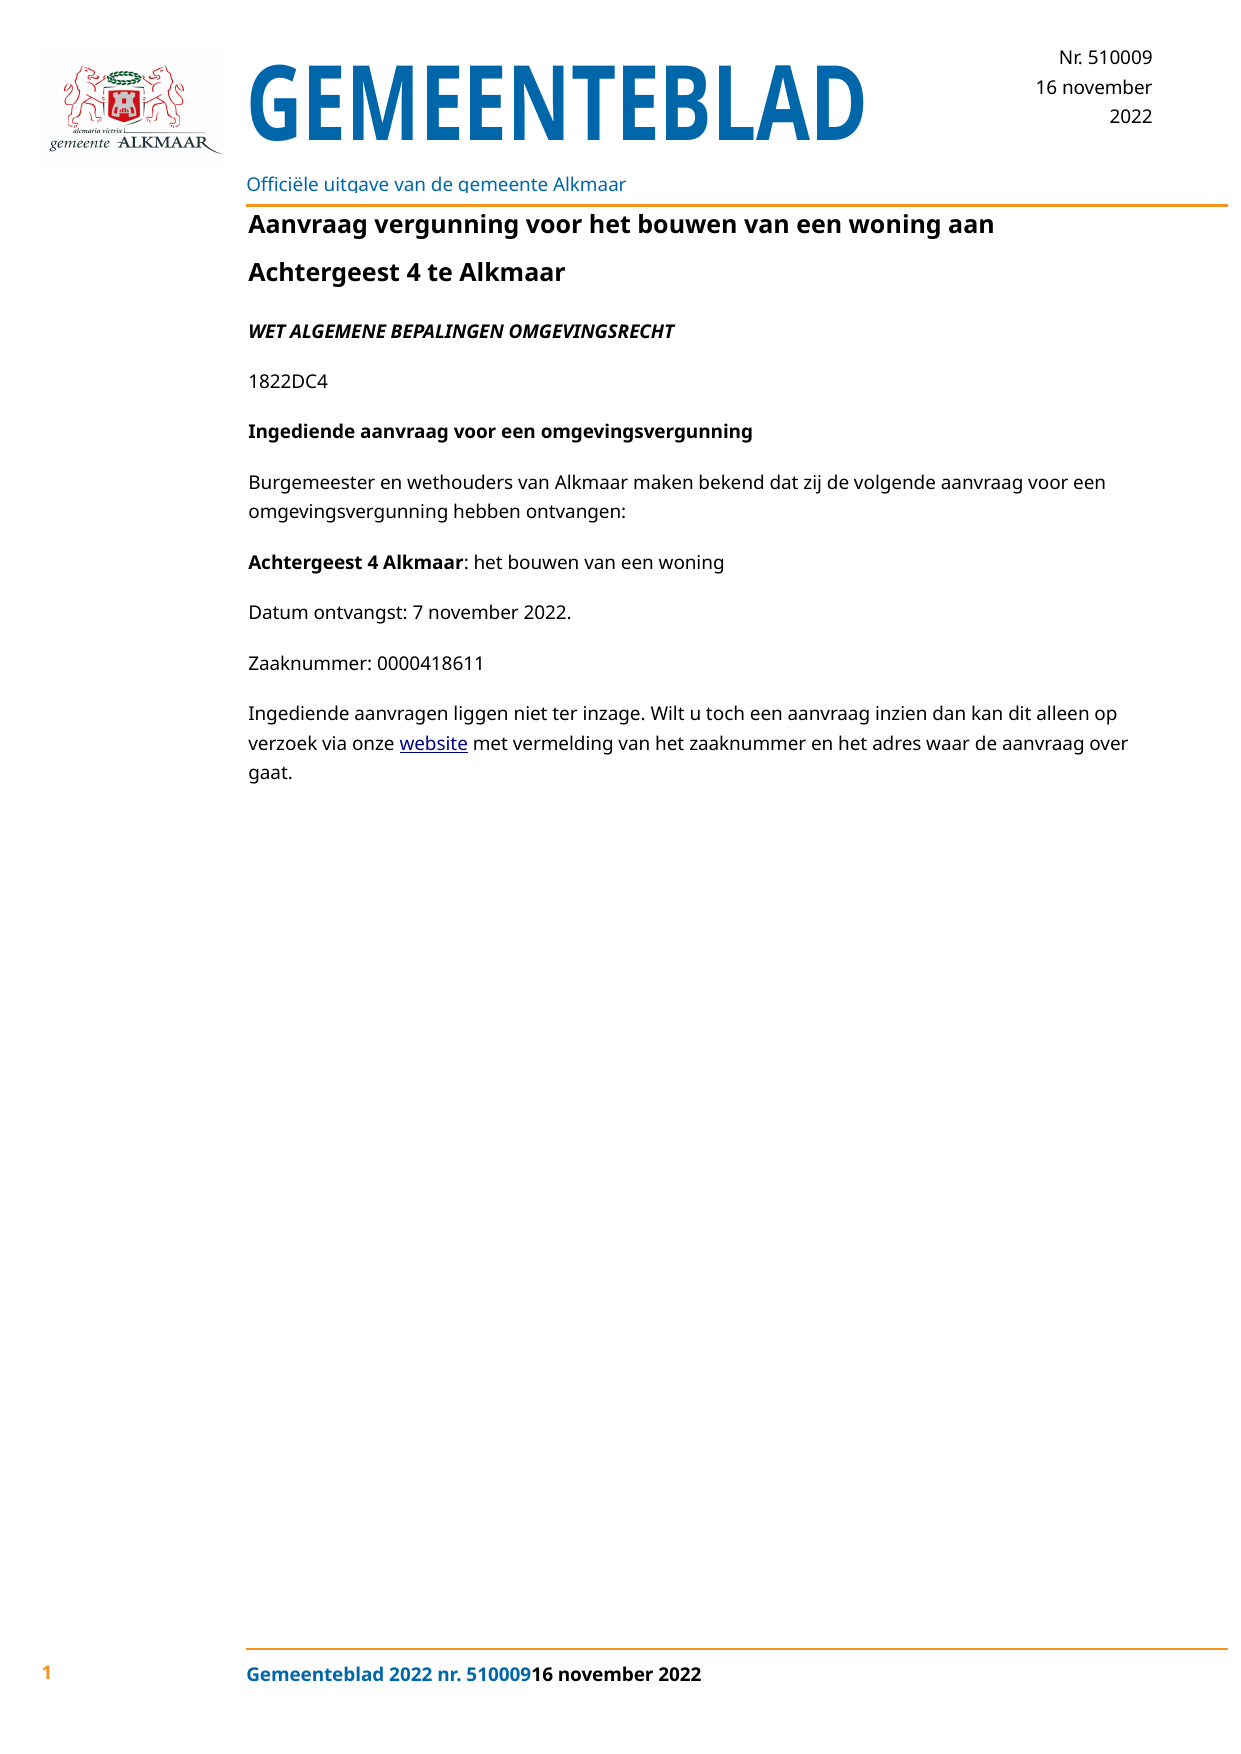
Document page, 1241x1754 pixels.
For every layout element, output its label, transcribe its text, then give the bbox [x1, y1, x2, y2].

text Ingediende aanvraag voor een omgevingsvergunning [248, 419, 1152, 444]
text Achtergeest 4 Alkmaar: het bouwen van een woning [248, 549, 1152, 575]
text Zaaknummer: 0000418611 [248, 650, 1152, 676]
text Aanvraag vergunning voor het bouwen van een woning aan Achtergeest 4 te Alkmaar [248, 207, 1152, 288]
picture [41, 47, 231, 172]
text Datum ontvangst: 7 november 2022. [248, 599, 1152, 625]
text Burgemeester en wethouders van Alkmaar maken bekend dat zij de volgende aanvraag voor een omgevingsvergunning hebben ontvangen: [248, 469, 1152, 524]
text WET ALGEMENE BEPALINGEN OMGEVINGSRECHT [248, 318, 1152, 344]
text Ingediende aanvragen liggen niet ter inzage. Wilt u toch een aanvraag inzien dan kan dit alleen op verzoek via onze website met vermelding van het zaaknummer en het adres waar de aanvraag over gaat. [248, 700, 1152, 785]
text 1822DC4 [248, 368, 1152, 394]
